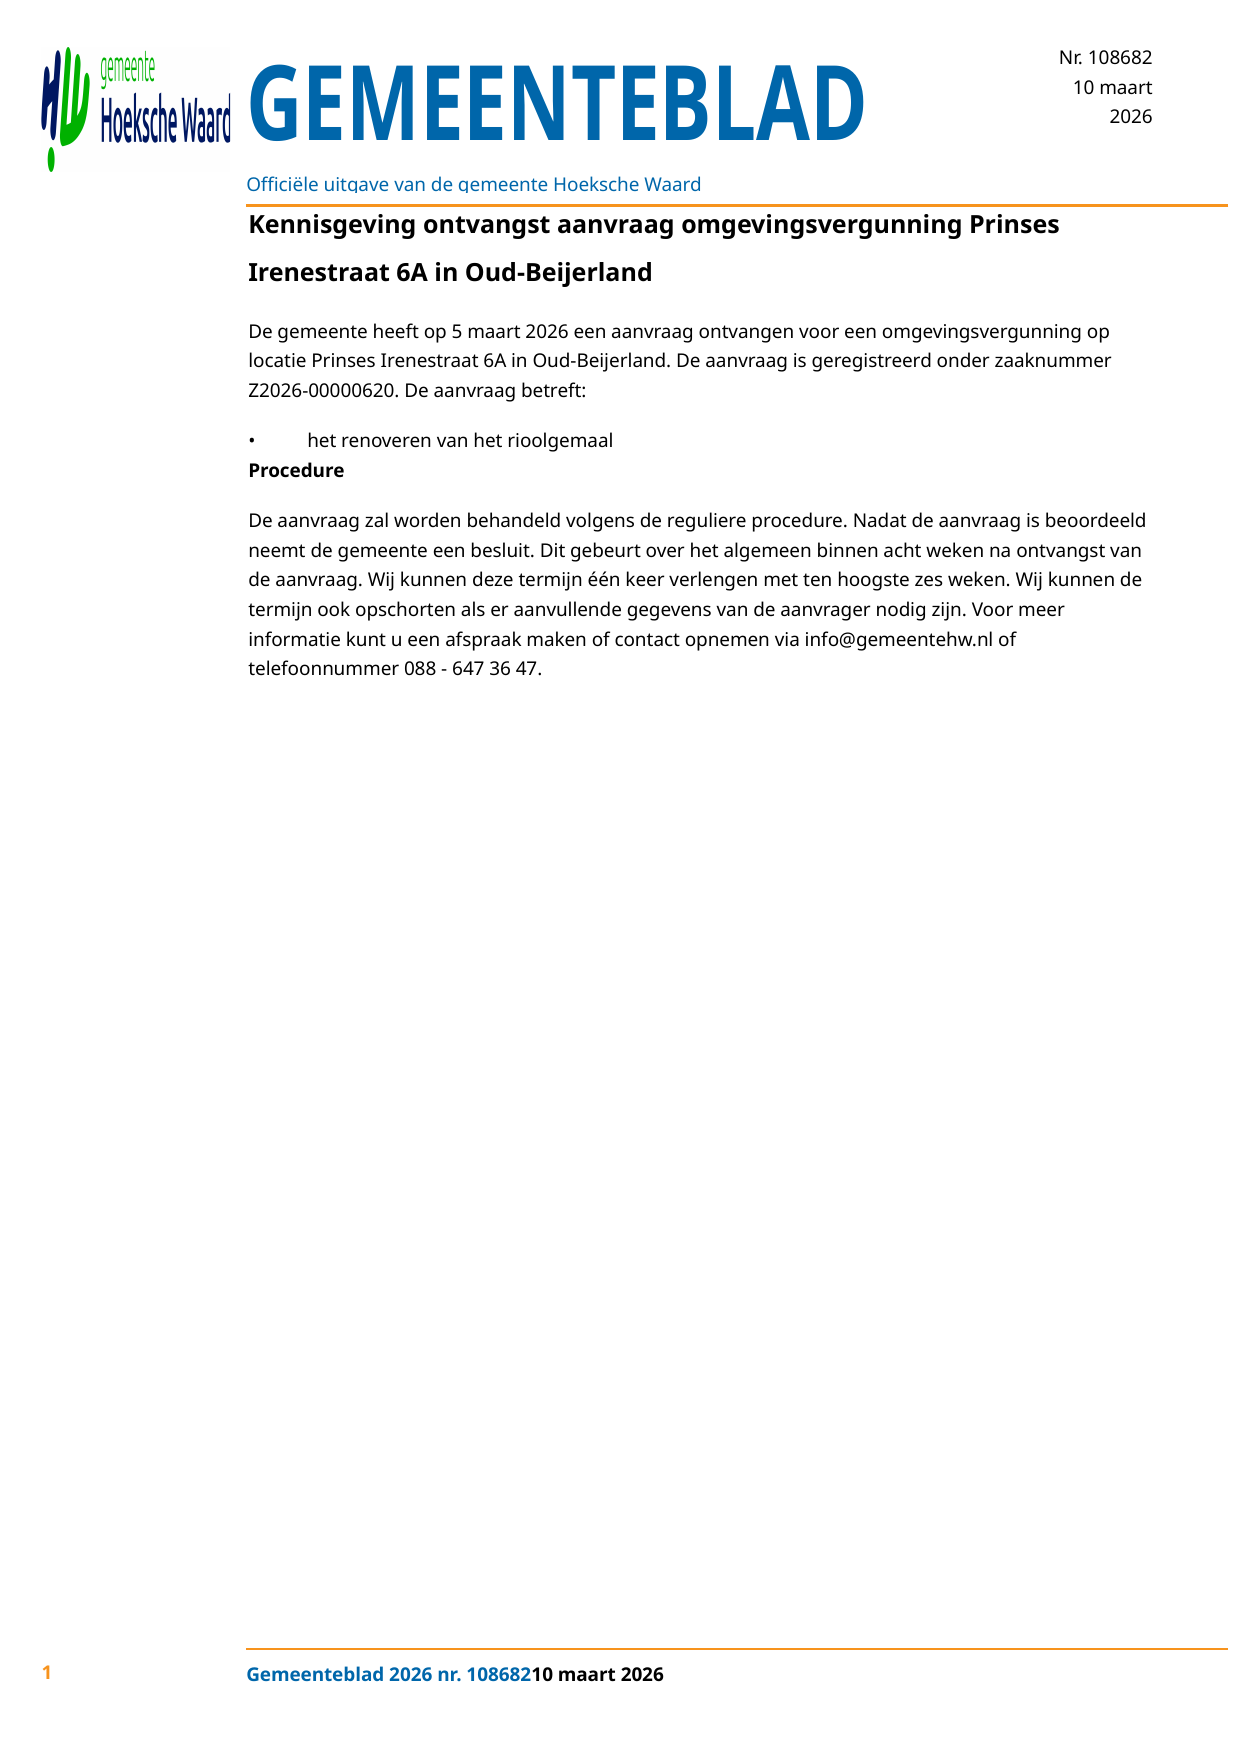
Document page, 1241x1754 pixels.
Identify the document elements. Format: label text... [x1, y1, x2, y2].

text De gemeente heeft op 5 maart 2026 een aanvraag ontvangen voor een omgevingsvergunning op locatie Prinses Irenestraat 6A in Oud-Beijerland. De aanvraag is geregistreerd onder zaaknummer Z2026-00000620. De aanvraag betreft: [248, 318, 1152, 403]
list het renoveren van het rioolgemaal [248, 427, 1152, 453]
text Kennisgeving ontvangst aanvraag omgevingsvergunning Prinses Irenestraat 6A in Oud-Beijerland [248, 207, 1152, 288]
text De aanvraag zal worden behandeld volgens de reguliere procedure. Nadat de aanvraag is beoordeeld neemt de gemeente een besluit. Dit gebeurt over het algemeen binnen acht weken na ontvangst van de aanvraag. Wij kunnen deze termijn één keer verlengen met ten hoogste zes weken. Wij kunnen de termijn ook opschorten als er aanvullende gegevens van de aanvrager nodig zijn. Voor meer informatie kunt u een afspraak maken of contact opnemen via info@gemeentehw.nl of telefoonnummer 088 - 647 36 47. [248, 507, 1152, 681]
text Procedure [248, 457, 1152, 483]
picture [41, 47, 231, 172]
